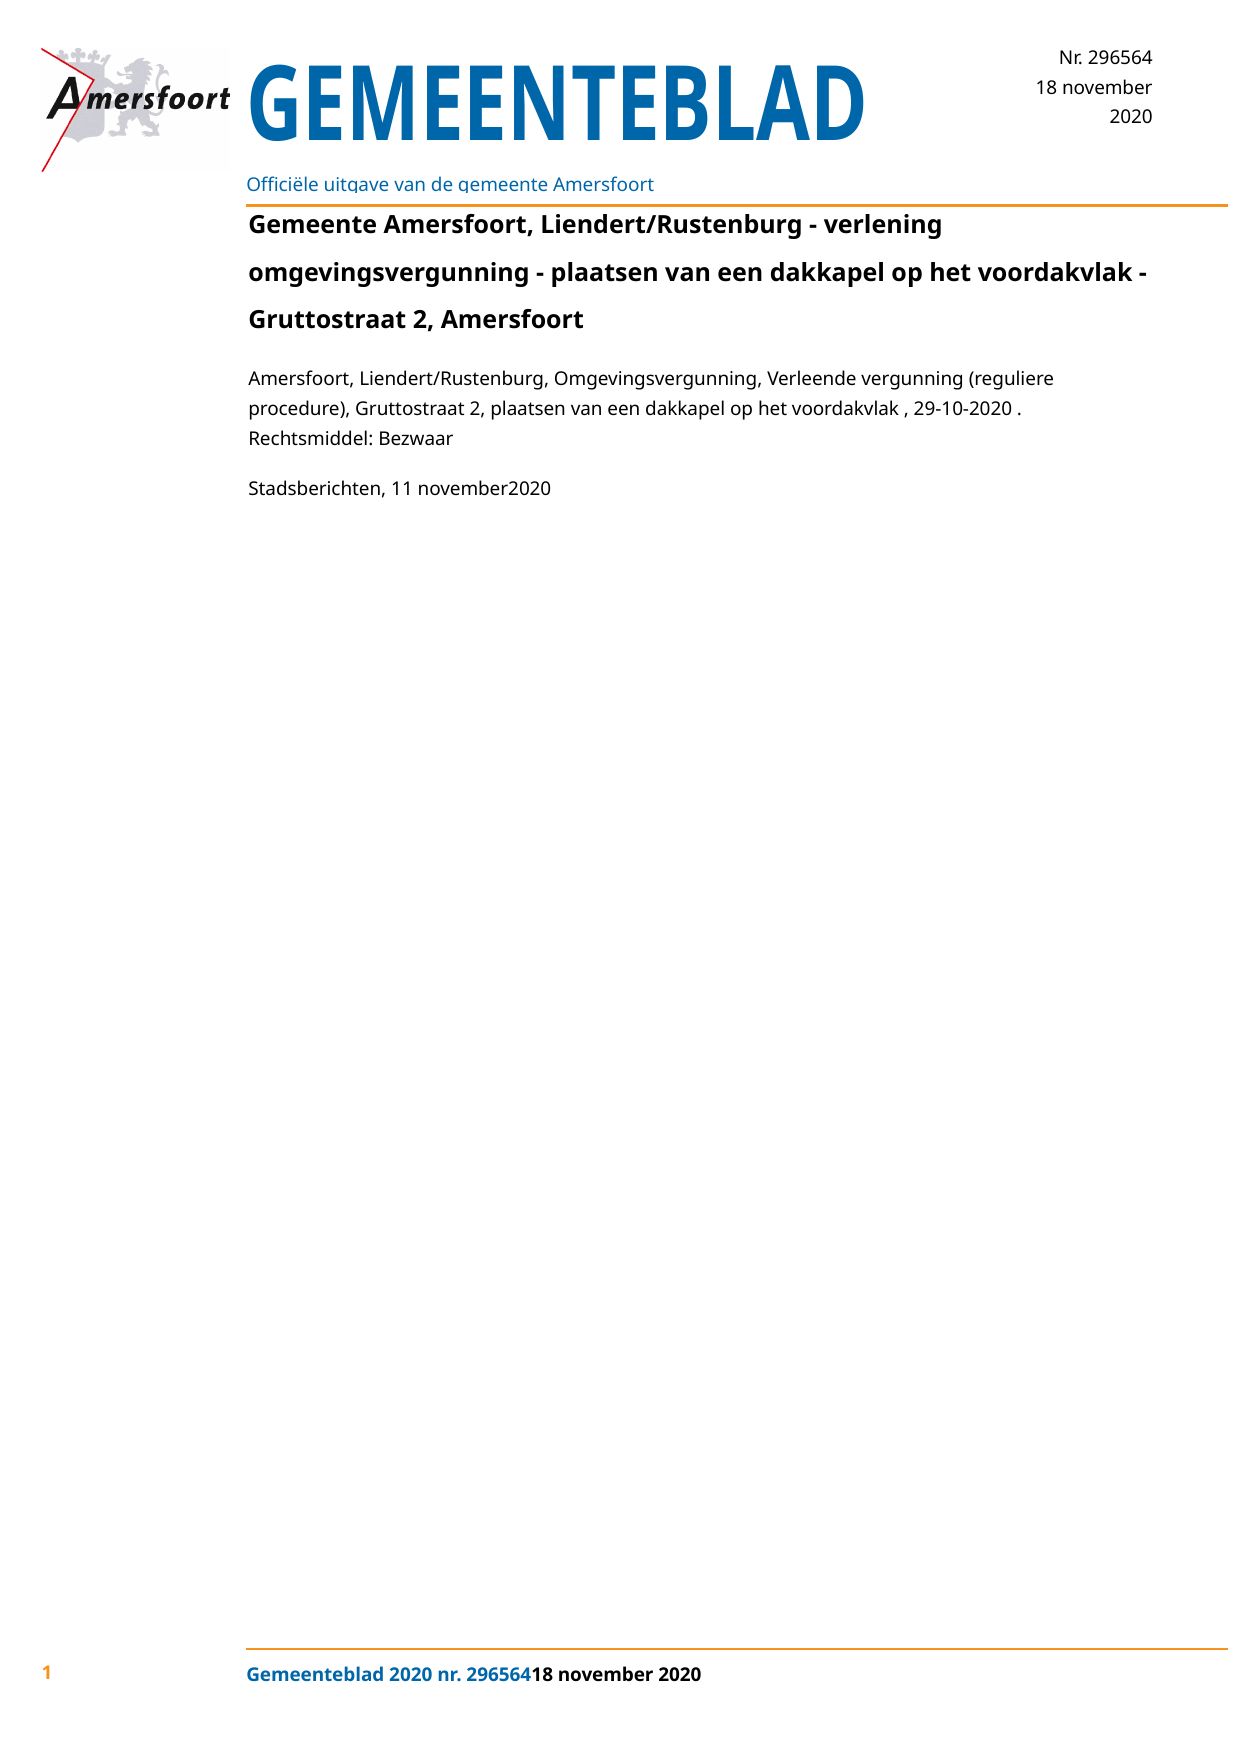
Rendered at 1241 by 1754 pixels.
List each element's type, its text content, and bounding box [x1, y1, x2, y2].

text Stadsberichten, 11 november2020 [248, 475, 1152, 501]
picture [41, 47, 231, 172]
text Gemeente Amersfoort, Liendert/Rustenburg - verlening omgevingsvergunning - plaatsen van een dakkapel op het voordakvlak - Gruttostraat 2, Amersfoort [248, 207, 1152, 336]
text Amersfoort, Liendert/Rustenburg, Omgevingsvergunning, Verleende vergunning (reguliere procedure), Gruttostraat 2, plaatsen van een dakkapel op het voordakvlak , 29-10-2020 . Rechtsmiddel: Bezwaar [248, 366, 1152, 450]
